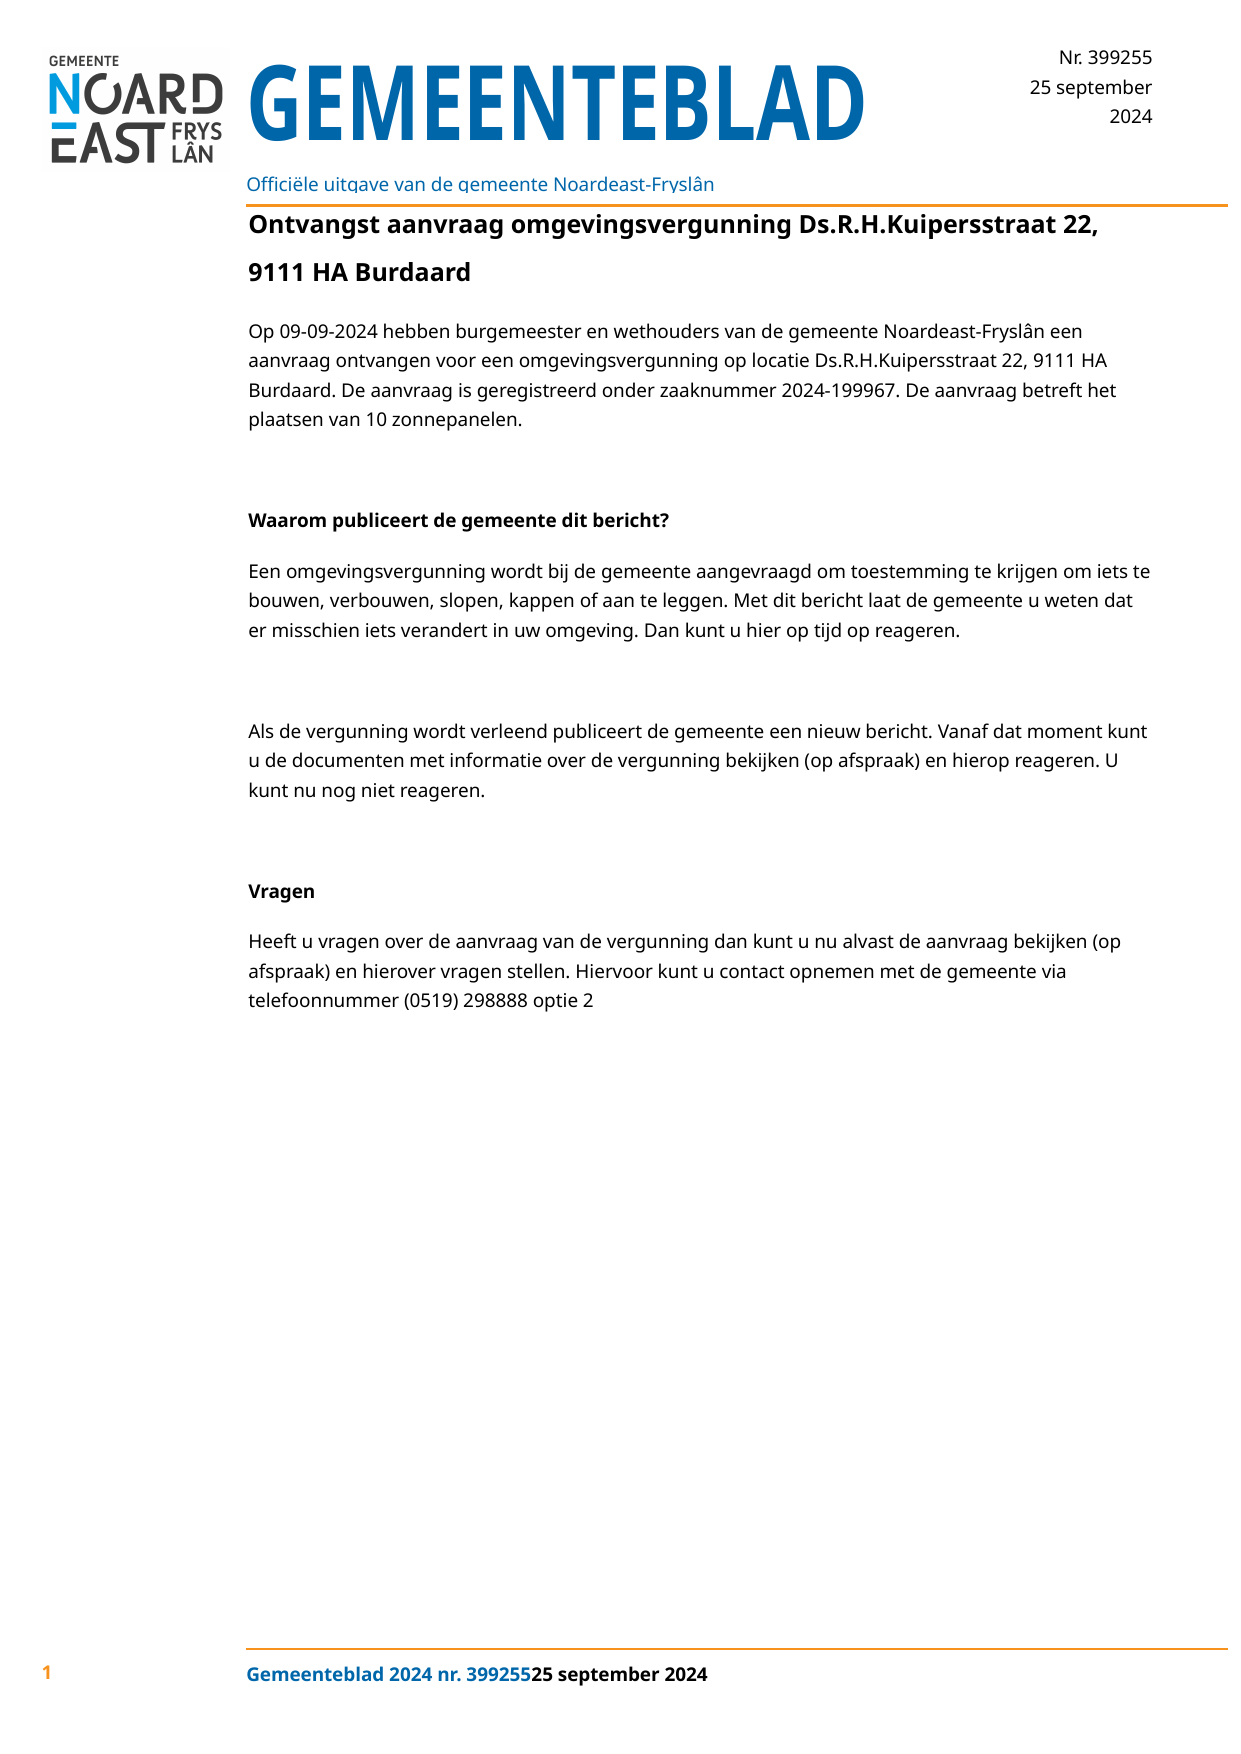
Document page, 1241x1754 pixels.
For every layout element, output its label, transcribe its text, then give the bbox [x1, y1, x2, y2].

text Vragen [248, 878, 1152, 904]
picture [41, 47, 231, 172]
text Waarom publiceert de gemeente dit bericht? [248, 507, 1152, 533]
text Heeft u vragen over de aanvraag van de vergunning dan kunt u nu alvast de aanvraag bekijken (op afspraak) en hierover vragen stellen. Hiervoor kunt u contact opnemen met de gemeente via telefoonnummer (0519) 298888 optie 2 [248, 928, 1152, 1013]
text Een omgevingsvergunning wordt bij de gemeente aangevraagd om toestemming te krijgen om iets te bouwen, verbouwen, slopen, kappen of aan te leggen. Met dit bericht laat de gemeente u weten dat er misschien iets verandert in uw omgeving. Dan kunt u hier op tijd op reageren. [248, 558, 1152, 643]
text Als de vergunning wordt verleend publiceert de gemeente een nieuw bericht. Vanaf dat moment kunt u de documenten met informatie over de vergunning bekijken (op afspraak) en hierop reageren. U kunt nu nog niet reageren. [248, 718, 1152, 803]
text Ontvangst aanvraag omgevingsvergunning Ds.R.H.Kuipersstraat 22, 9111 HA Burdaard [248, 207, 1152, 288]
text Op 09-09-2024 hebben burgemeester en wethouders van de gemeente Noardeast-Fryslân een aanvraag ontvangen voor een omgevingsvergunning op locatie Ds.R.H.Kuipersstraat 22, 9111 HA Burdaard. De aanvraag is geregistreerd onder zaaknummer 2024-199967. De aanvraag betreft het plaatsen van 10 zonnepanelen. [248, 318, 1152, 432]
